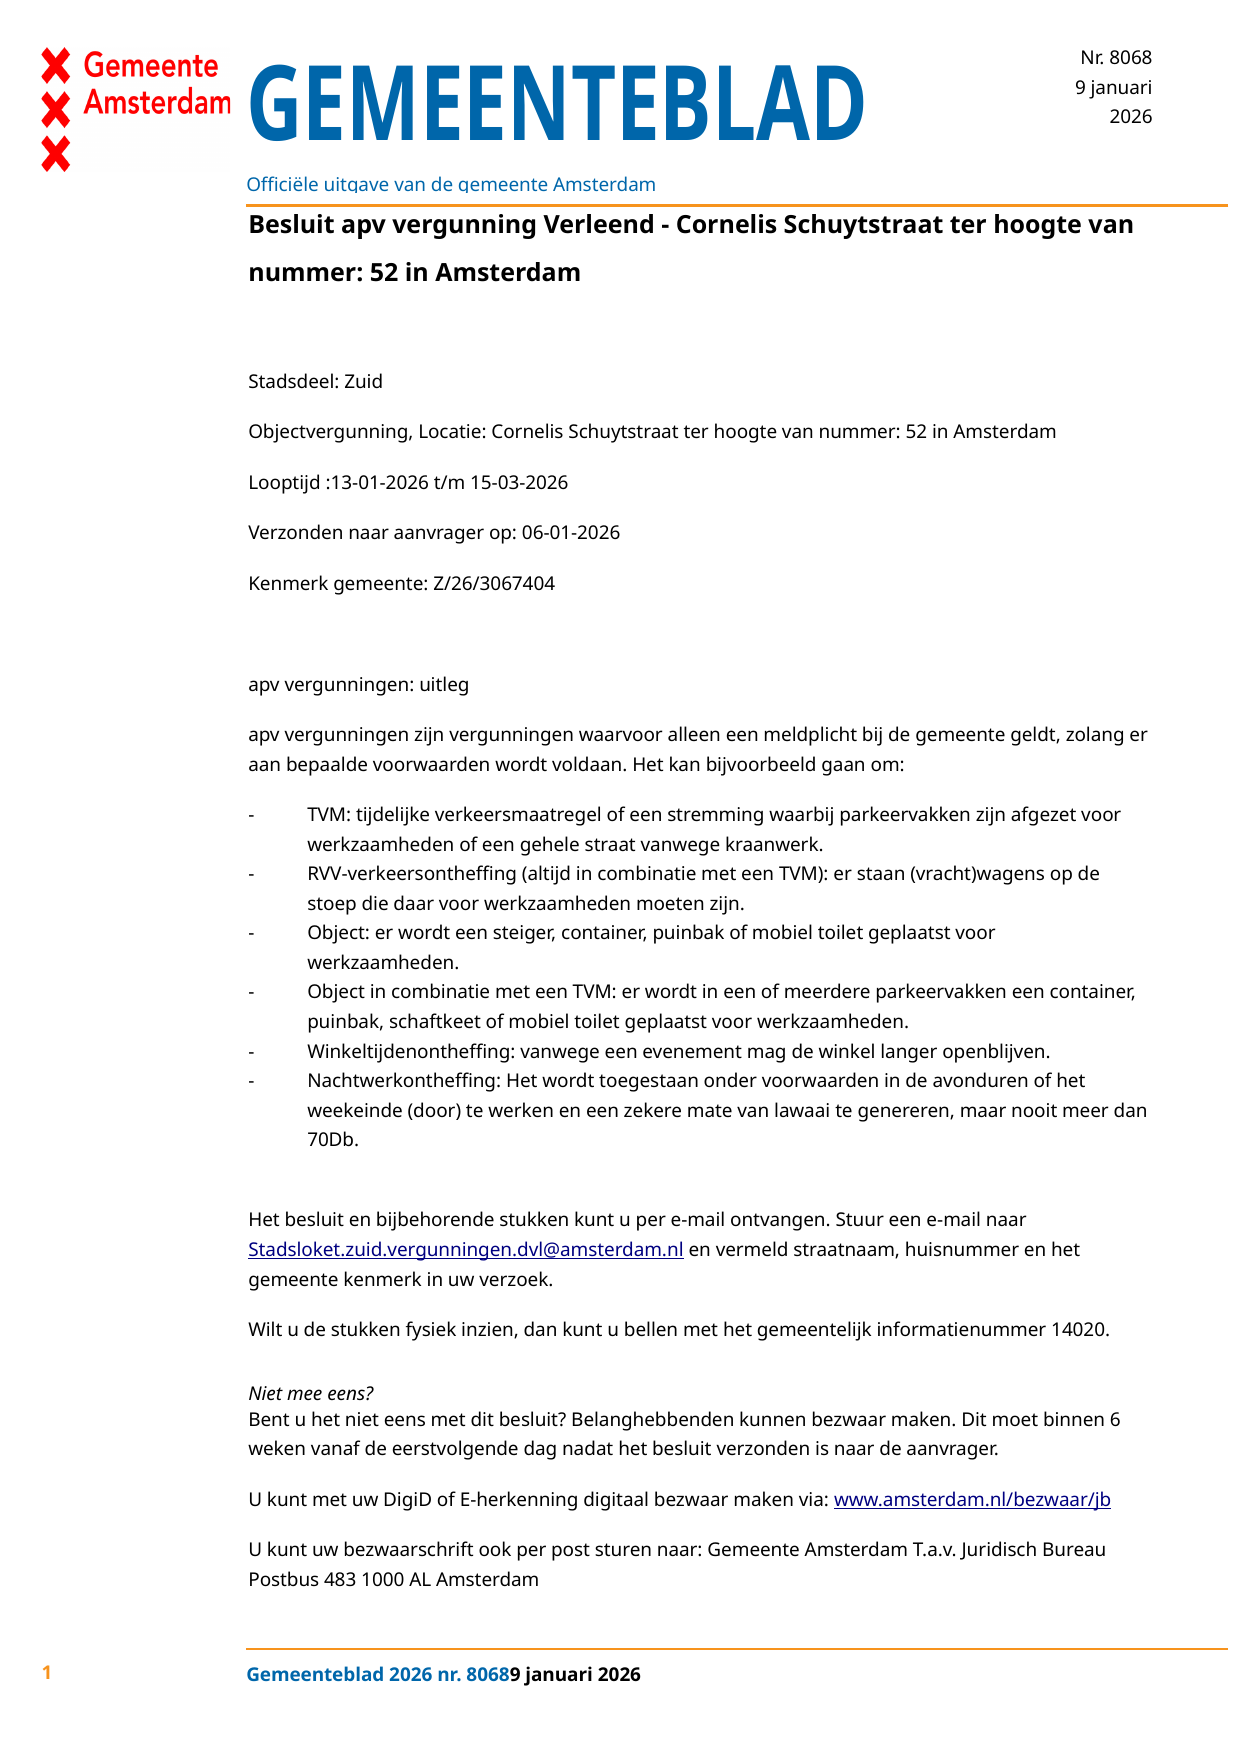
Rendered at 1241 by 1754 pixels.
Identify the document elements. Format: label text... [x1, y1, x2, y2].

text Niet mee eens? [248, 1380, 1152, 1406]
list Nachtwerkontheffing: Het wordt toegestaan onder voorwaarden in de avonduren of het weekeinde (door) te werken en een zekere mate van lawaai te genereren, maar nooit meer dan 70Db. [248, 1067, 1152, 1152]
text apv vergunningen: uitleg [248, 671, 1152, 697]
text U kunt uw bezwaarschrift ook per post sturen naar: Gemeente Amsterdam T.a.v. Juridisch Bureau Postbus 483 1000 AL Amsterdam [248, 1536, 1152, 1592]
list Object: er wordt een steiger, container, puinbak of mobiel toilet geplaatst voor werkzaamheden. [248, 919, 1152, 975]
text Het besluit en bijbehorende stukken kunt u per e-mail ontvangen. Stuur een e-mail naar Stadsloket.zuid.vergunningen.dvl@amsterdam.nl en vermeld straatnaam, huisnummer en het gemeente kenmerk in uw verzoek. [248, 1207, 1152, 1292]
text Besluit apv vergunning Verleend - Cornelis Schuytstraat ter hoogte van nummer: 52 in Amsterdam [248, 207, 1152, 288]
list Object in combinatie met een TVM: er wordt in een of meerdere parkeervakken een container, puinbak, schaftkeet of mobiel toilet geplaatst voor werkzaamheden. [248, 979, 1152, 1034]
text Bent u het niet eens met dit besluit? Belanghebbenden kunnen bezwaar maken. Dit moet binnen 6 weken vanaf de eerstvolgende dag nadat het besluit verzonden is naar de aanvrager. [248, 1406, 1152, 1461]
text Stadsdeel: Zuid [248, 368, 1152, 394]
list TVM: tijdelijke verkeersmaatregel of een stremming waarbij parkeervakken zijn afgezet voor werkzaamheden of een gehele straat vanwege kraanwerk. [248, 801, 1152, 857]
text Verzonden naar aanvrager op: 06-01-2026 [248, 519, 1152, 545]
text U kunt met uw DigiD of E-herkenning digitaal bezwaar maken via: www.amsterdam.nl/bezwaar/jb [248, 1486, 1152, 1512]
text Objectvergunning, Locatie: Cornelis Schuytstraat ter hoogte van nummer: 52 in Amsterdam [248, 419, 1152, 444]
list RVV-verkeersontheffing (altijd in combinatie met een TVM): er staan (vracht)wagens op de stoep die daar voor werkzaamheden moeten zijn. [248, 860, 1152, 916]
text Kenmerk gemeente: Z/26/3067404 [248, 570, 1152, 596]
picture [41, 47, 231, 172]
text Wilt u de stukken fysiek inzien, dan kunt u bellen met het gemeentelijk informatienummer 14020. [248, 1316, 1152, 1342]
text apv vergunningen zijn vergunningen waarvoor alleen een meldplicht bij de gemeente geldt, zolang er aan bepaalde voorwaarden wordt voldaan. Het kan bijvoorbeeld gaan om: [248, 721, 1152, 777]
text Looptijd :13-01-2026 t/m 15-03-2026 [248, 469, 1152, 495]
list Winkeltijdenontheffing: vanwege een evenement mag de winkel langer openblijven. [248, 1038, 1152, 1064]
